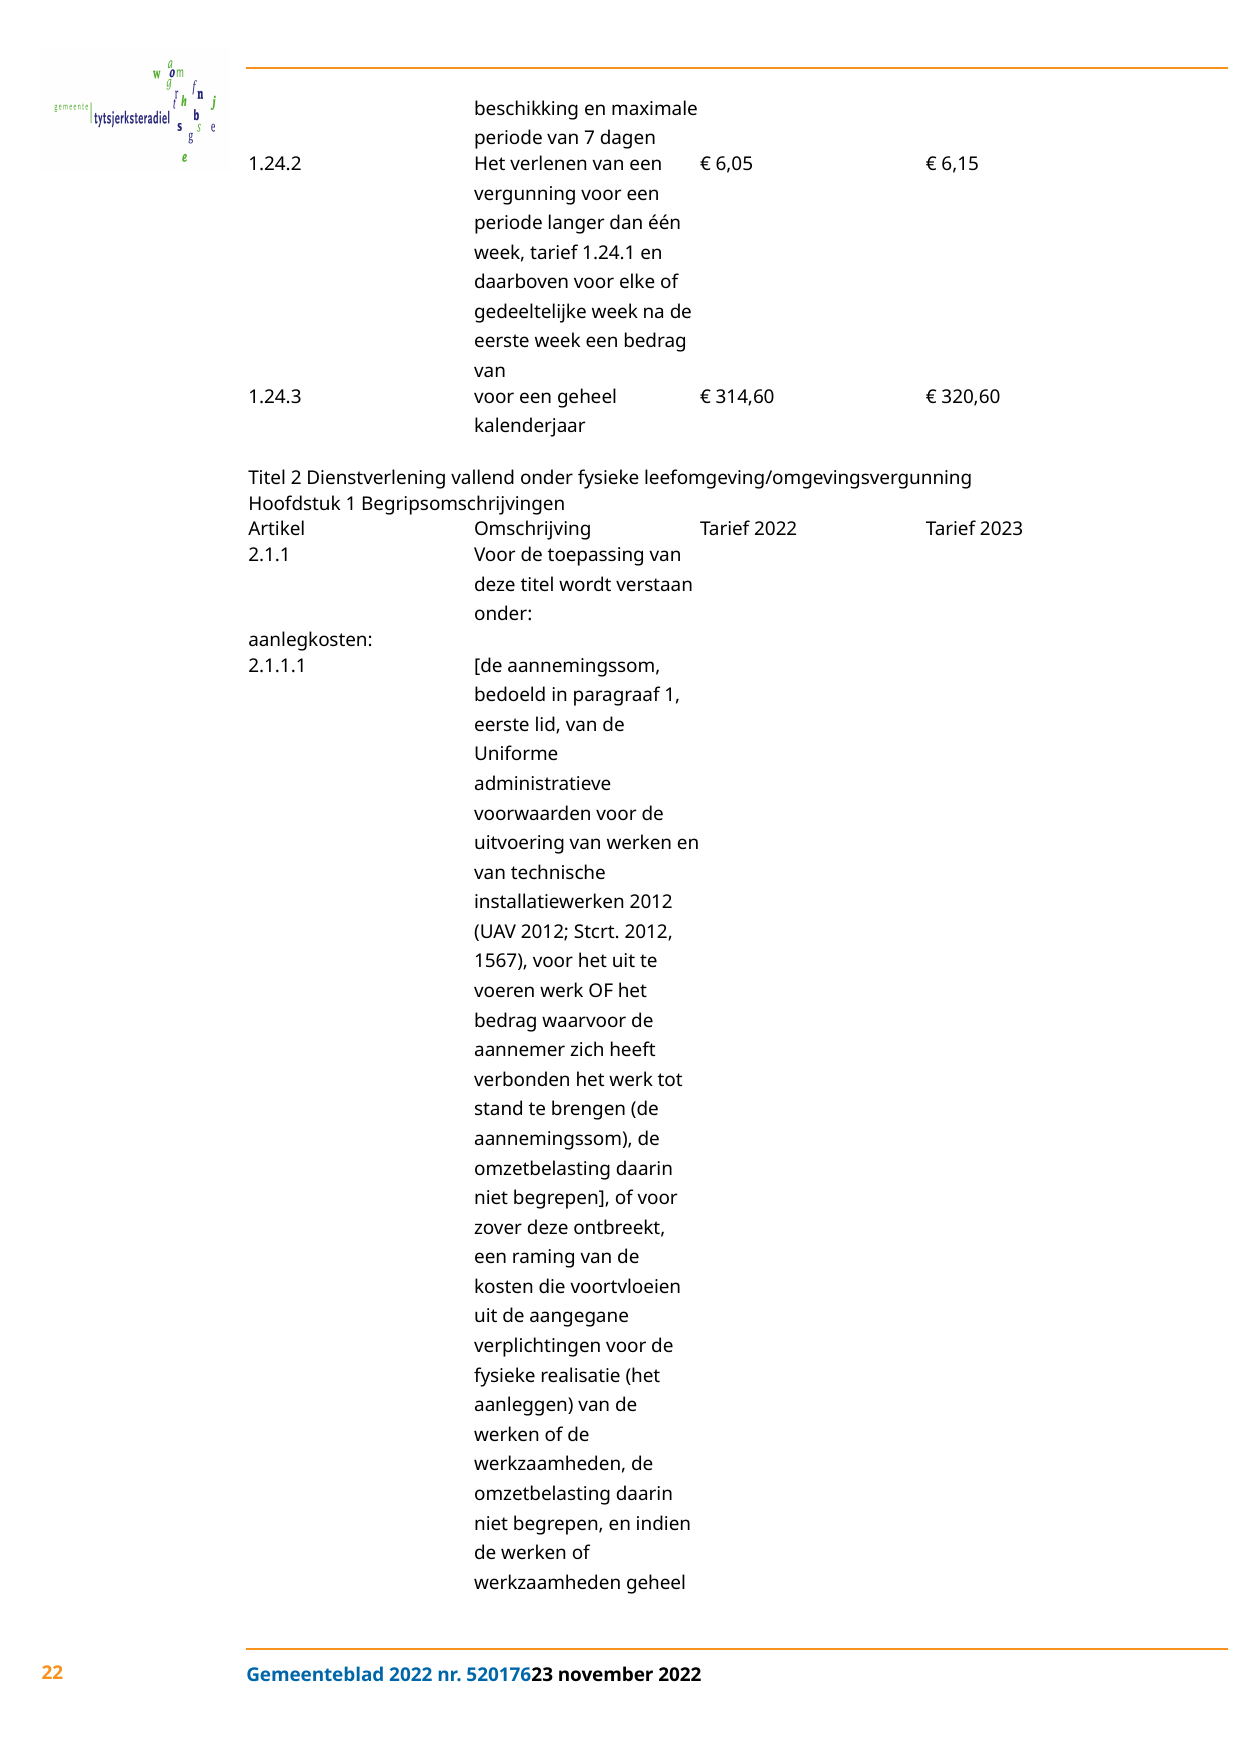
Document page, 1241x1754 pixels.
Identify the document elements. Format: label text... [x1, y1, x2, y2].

table_cell [474, 438, 700, 464]
table_cell [700, 541, 926, 626]
table_cell Het verlenen van een vergunning voor een periode langer dan één week, tarief 1.24.1 en daarboven voor elke of gedeeltelijke week na de eerste week een bedrag van [474, 150, 700, 383]
table_cell 1.24.3 [248, 383, 474, 438]
table_cell Hoofdstuk 1 Begripsomschrijvingen [248, 490, 1152, 515]
table_cell € 314,60 [700, 383, 926, 438]
table_cell [474, 626, 700, 652]
table_cell Tarief 2022 [700, 515, 926, 541]
table_cell 1.24.2 [248, 150, 474, 383]
table_cell [248, 438, 474, 464]
table_cell Artikel [248, 515, 474, 541]
table_cell [700, 626, 926, 652]
table_cell [926, 95, 1152, 150]
table_cell [700, 95, 926, 150]
table_cell [926, 652, 1152, 1594]
table_cell Tarief 2023 [926, 515, 1152, 541]
picture [41, 47, 231, 172]
table_cell € 320,60 [926, 383, 1152, 438]
table_cell € 6,15 [926, 150, 1152, 383]
table_cell [700, 652, 926, 1594]
table_cell Voor de toepassing van deze titel wordt verstaan onder: [474, 541, 700, 626]
table_cell 2.1.1.1 [248, 652, 474, 1594]
table_cell Omschrijving [474, 515, 700, 541]
table_cell [926, 541, 1152, 626]
table_cell [de aannemingssom, bedoeld in paragraaf 1, eerste lid, van de Uniforme administratieve voorwaarden voor de uitvoering van werken en van technische installatiewerken 2012 (UAV 2012; Stcrt. 2012, 1567), voor het uit te voeren werk OF het bedrag waarvoor de aannemer zich heeft verbonden het werk tot stand te brengen (de aannemingssom), de omzetbelasting daarin niet begrepen], of voor zover deze ontbreekt, een raming van de kosten die voortvloeien uit de aangegane verplichtingen voor de fysieke realisatie (het aanleggen) van de werken of de werkzaamheden, de omzetbelasting daarin niet begrepen, en indien de werken of werkzaamheden geheel [474, 652, 700, 1594]
table_cell voor een geheel kalenderjaar [474, 383, 700, 438]
table_cell [926, 438, 1152, 464]
table_cell [926, 626, 1152, 652]
table_cell Titel 2 Dienstverlening vallend onder fysieke leefomgeving/omgevingsvergunning [248, 464, 1152, 490]
table_cell aanlegkosten: [248, 626, 474, 652]
table_cell [700, 438, 926, 464]
table_cell [248, 95, 474, 150]
table_cell 2.1.1 [248, 541, 474, 626]
table_cell beschikking en maximale periode van 7 dagen [474, 95, 700, 150]
table_cell € 6,05 [700, 150, 926, 383]
